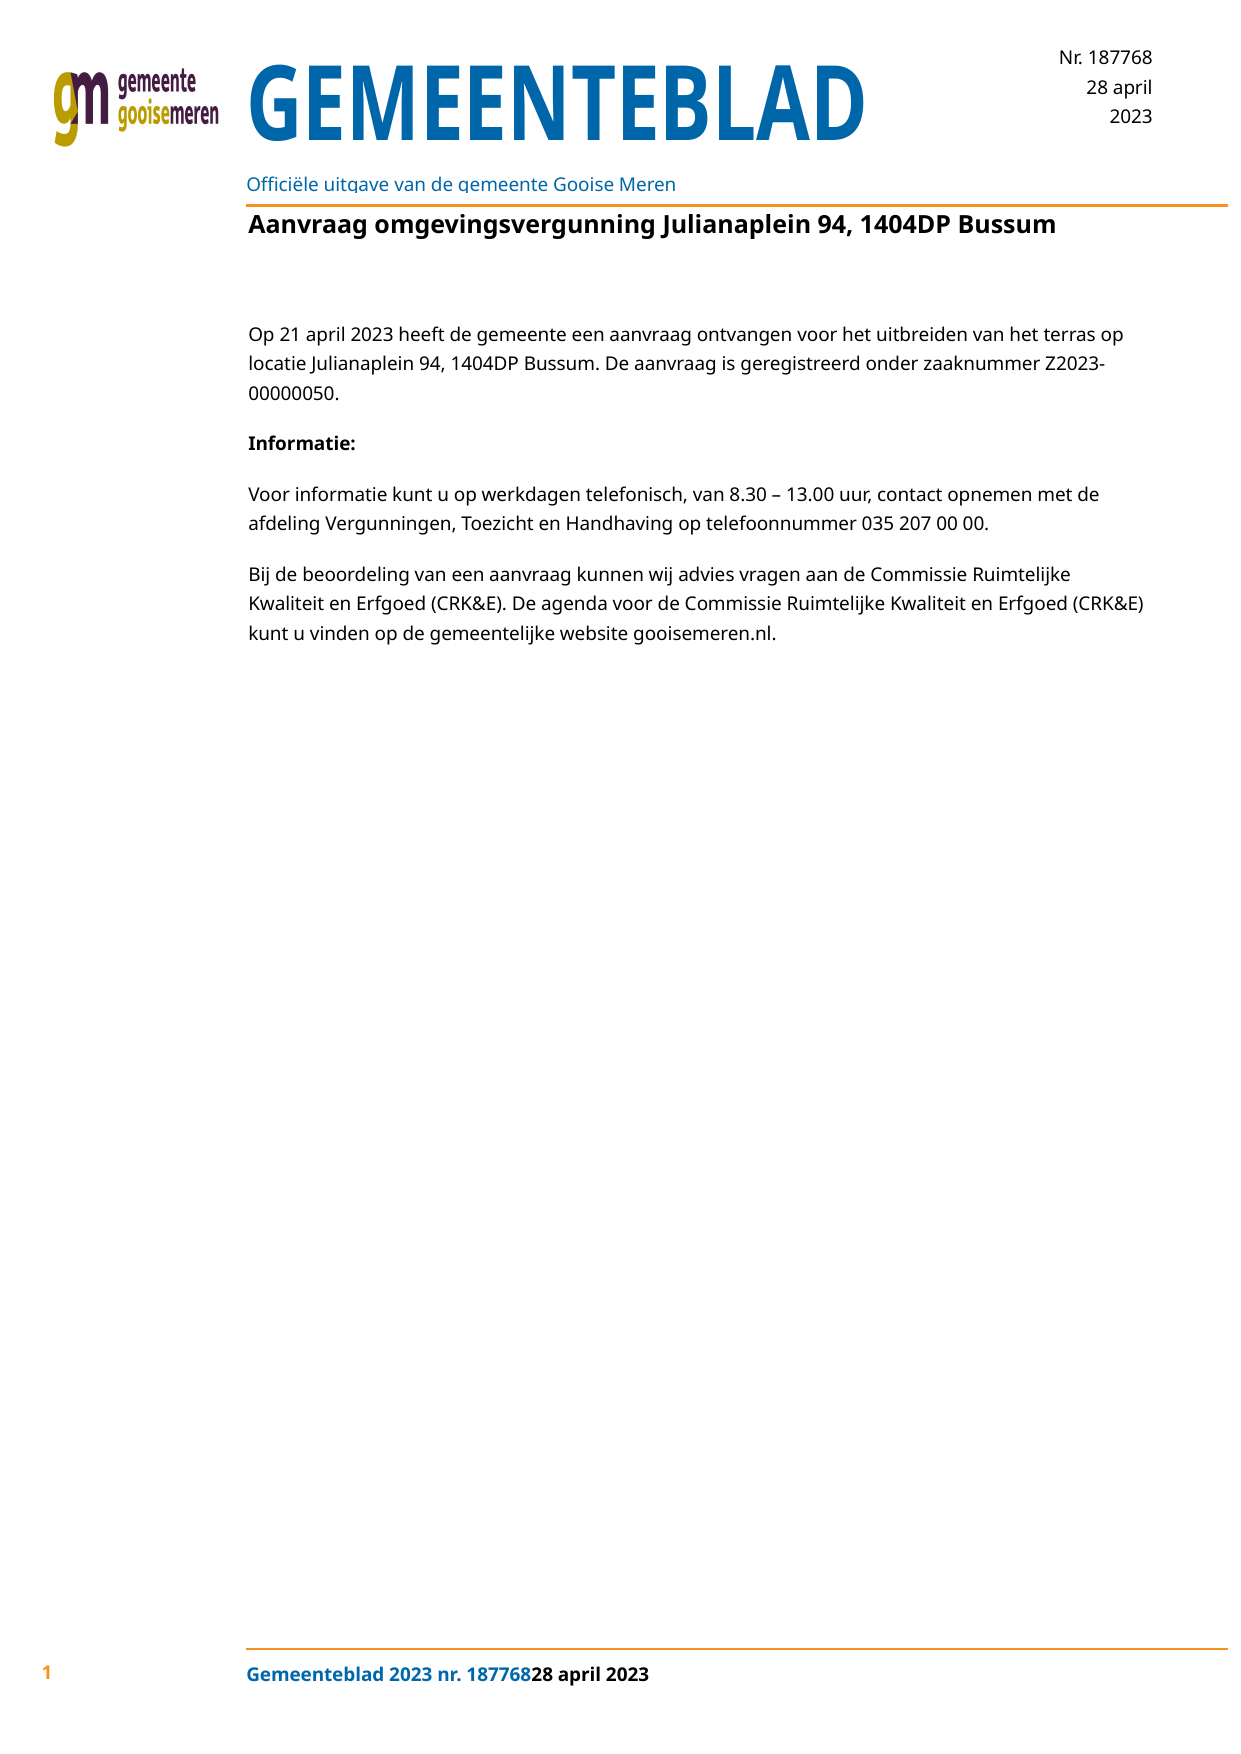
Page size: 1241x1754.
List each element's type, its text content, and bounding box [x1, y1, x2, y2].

text Op 21 april 2023 heeft de gemeente een aanvraag ontvangen voor het uitbreiden van het terras op locatie Julianaplein 94, 1404DP Bussum. De aanvraag is geregistreerd onder zaaknummer Z2023-00000050. [248, 321, 1152, 406]
text Bij de beoordeling van een aanvraag kunnen wij advies vragen aan de Commissie Ruimtelijke Kwaliteit en Erfgoed (CRK&E). De agenda voor de Commissie Ruimtelijke Kwaliteit en Erfgoed (CRK&E) kunt u vinden op de gemeentelijke website gooisemeren.nl. [248, 561, 1152, 646]
text Voor informatie kunt u op werkdagen telefonisch, van 8.30 – 13.00 uur, contact opnemen met de afdeling Vergunningen, Toezicht en Handhaving op telefoonnummer 035 207 00 00. [248, 481, 1152, 536]
text Aanvraag omgevingsvergunning Julianaplein 94, 1404DP Bussum [248, 207, 1152, 241]
text Informatie: [248, 430, 1152, 456]
picture [41, 47, 231, 172]
